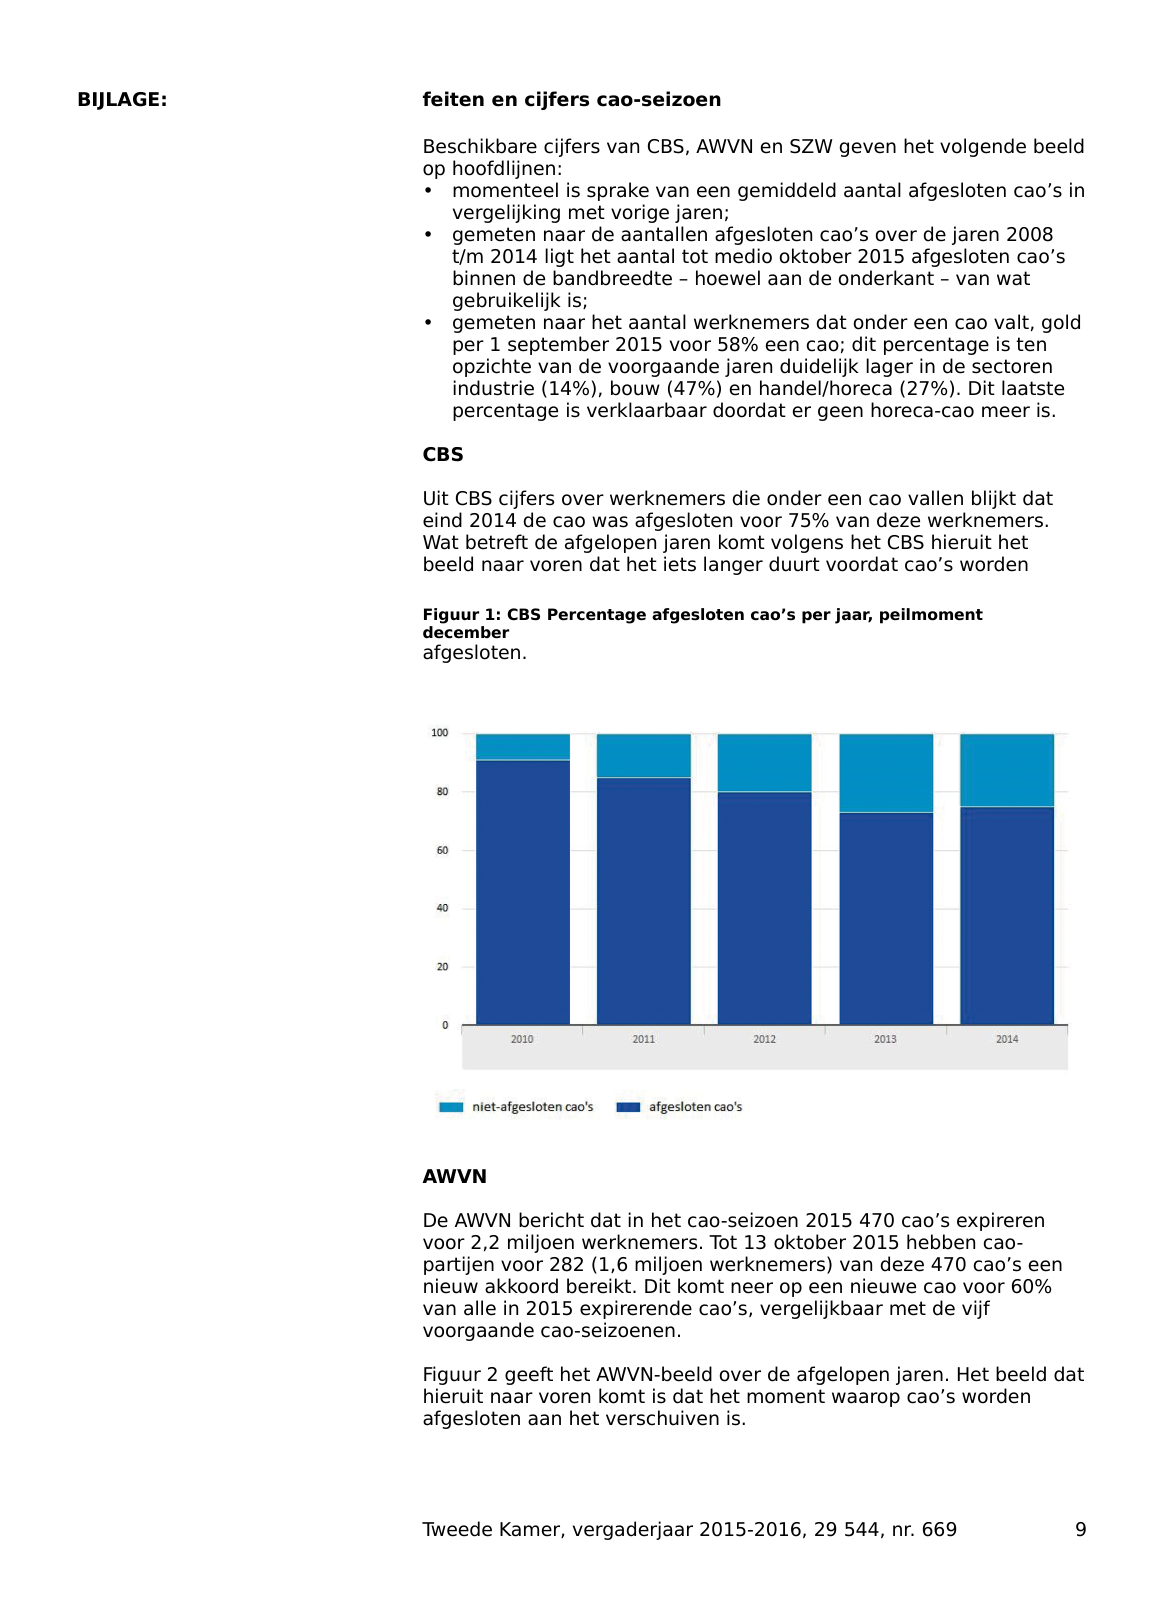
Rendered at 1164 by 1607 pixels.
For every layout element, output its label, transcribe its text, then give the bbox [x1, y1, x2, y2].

text • gemeten naar het aantal werknemers dat onder een cao valt, gold per 1 september 2015 voor 58% een cao; dit percentage is ten opzichte van de voorgaande jaren duidelijk lager in de sectoren industrie (14%), bouw (47%) en handel/horeca (27%). Dit laatste percentage is verklaarbaar doordat er geen horeca-cao meer is. [422, 312, 1087, 422]
text • gemeten naar de aantallen afgesloten cao’s over de jaren 2008 t/m 2014 ligt het aantal tot medio oktober 2015 afgesloten cao’s binnen de bandbreedte – hoewel aan de onderkant – van wat gebruikelijk is; [422, 224, 1087, 312]
subtitle BIJLAGE: feiten en cijfers cao-seizoen [77, 89, 1087, 111]
text Beschikbare cijfers van CBS, AWVN en SZW geven het volgende beeld op hoofdlijnen: [422, 136, 1087, 180]
text Uit CBS cijfers over werknemers die onder een cao vallen blijkt dat eind 2014 de cao was afgesloten voor 75% van deze werknemers. Wat betreft de afgelopen jaren komt volgens het CBS hieruit het beeld naar voren dat het iets langer duurt voordat cao’s worden afgesloten. [422, 488, 1087, 664]
text Figuur 1: CBS Percentage afgesloten cao’s per jaar, peilmoment december [422, 606, 1072, 642]
picture [422, 720, 1072, 1122]
subtitle AWVN [422, 1166, 1087, 1188]
subtitle CBS [422, 444, 1087, 466]
text De AWVN bericht dat in het cao-seizoen 2015 470 cao’s expireren voor 2,2 miljoen werknemers. Tot 13 oktober 2015 hebben cao-partijen voor 282 (1,6 miljoen werknemers) van deze 470 cao’s een nieuw akkoord bereikt. Dit komt neer op een nieuwe cao voor 60% van alle in 2015 expirerende cao’s, vergelijkbaar met de vijf voorgaande cao-seizoenen. [422, 1210, 1087, 1342]
text Figuur 2 geeft het AWVN-beeld over de afgelopen jaren. Het beeld dat hieruit naar voren komt is dat het moment waarop cao’s worden afgesloten aan het verschuiven is. [422, 1364, 1087, 1430]
text • momenteel is sprake van een gemiddeld aantal afgesloten cao’s in vergelijking met vorige jaren; [422, 180, 1087, 224]
